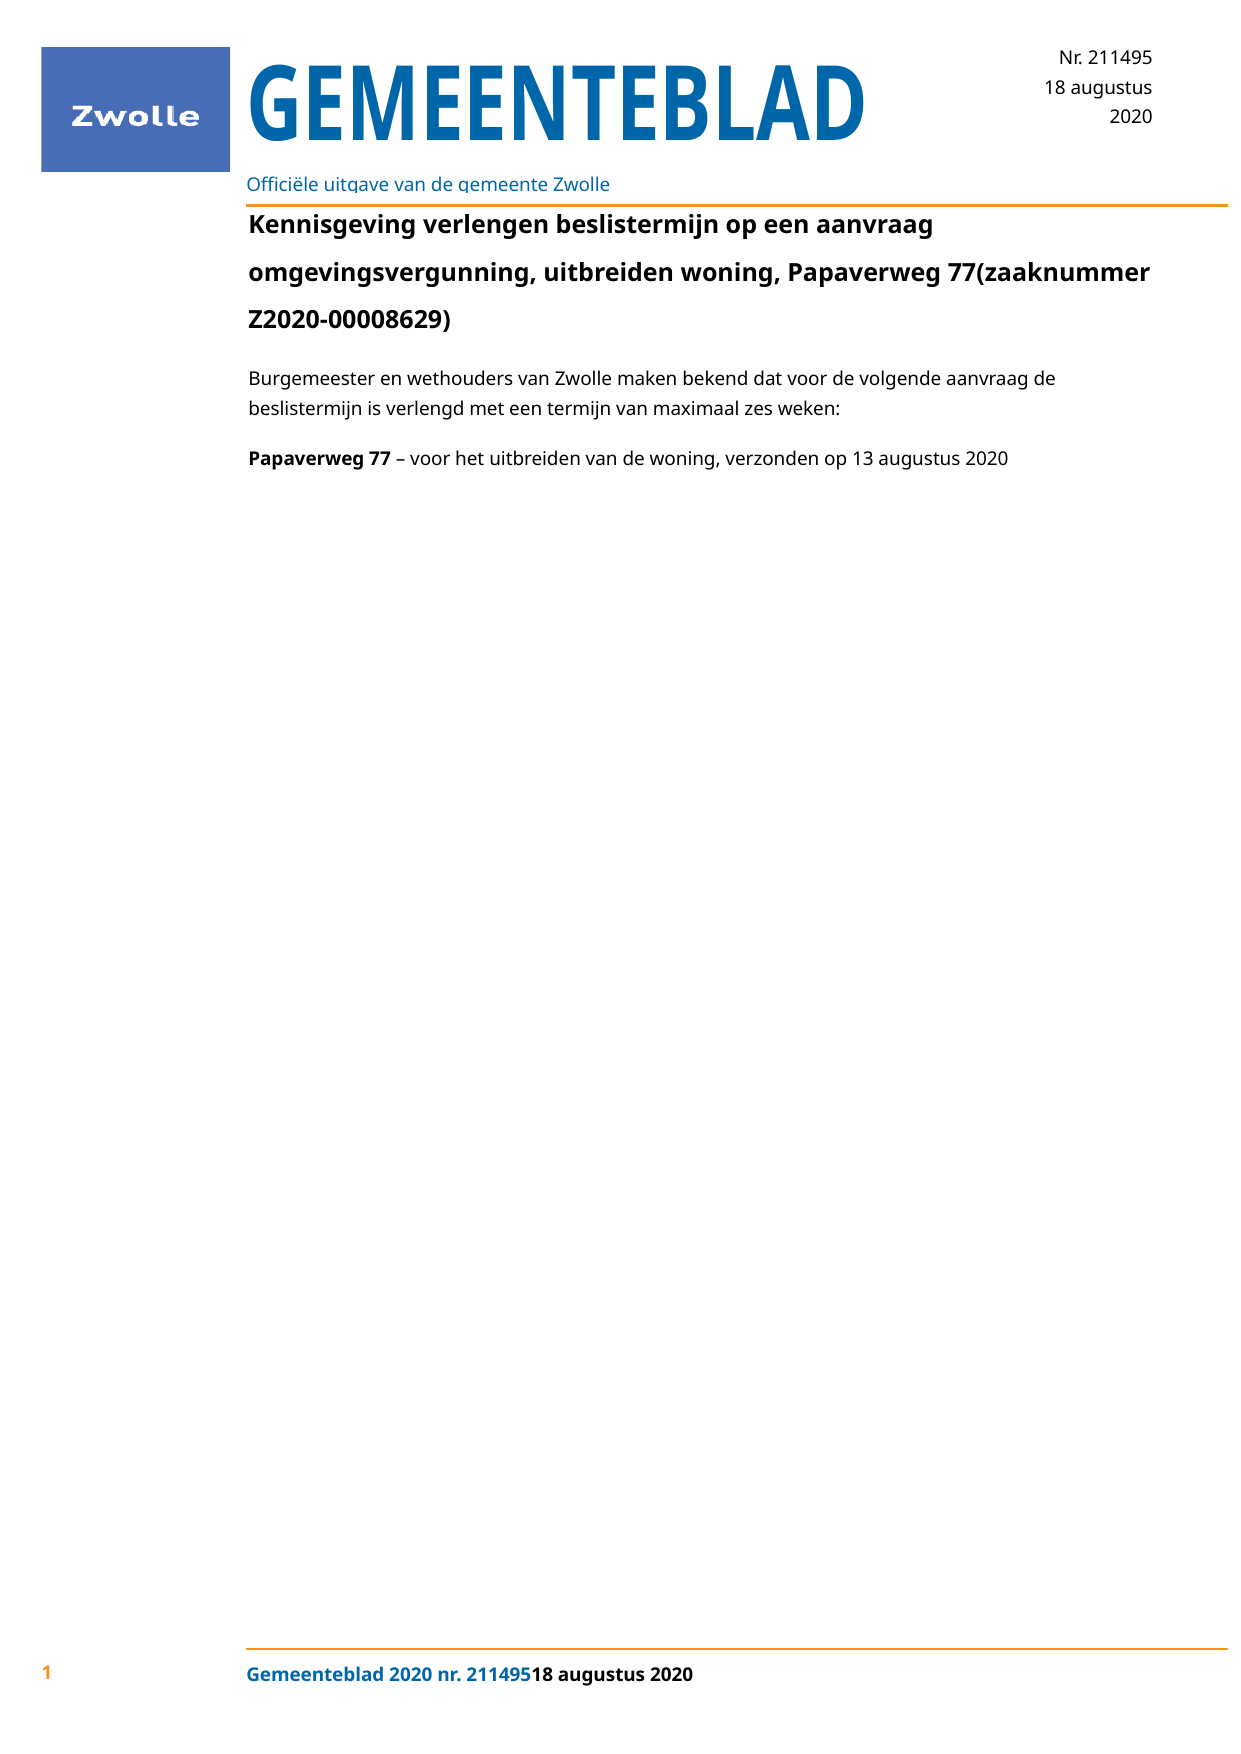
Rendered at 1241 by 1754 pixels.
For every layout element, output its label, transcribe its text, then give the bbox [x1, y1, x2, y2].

text Kennisgeving verlengen beslistermijn op een aanvraag omgevingsvergunning, uitbreiden woning, Papaverweg 77(zaaknummer Z2020-00008629) [248, 207, 1152, 336]
text Burgemeester en wethouders van Zwolle maken bekend dat voor de volgende aanvraag de beslistermijn is verlengd met een termijn van maximaal zes weken: [248, 366, 1152, 421]
text Papaverweg 77 – voor het uitbreiden van de woning, verzonden op 13 augustus 2020 [248, 446, 1152, 471]
picture [41, 47, 231, 172]
